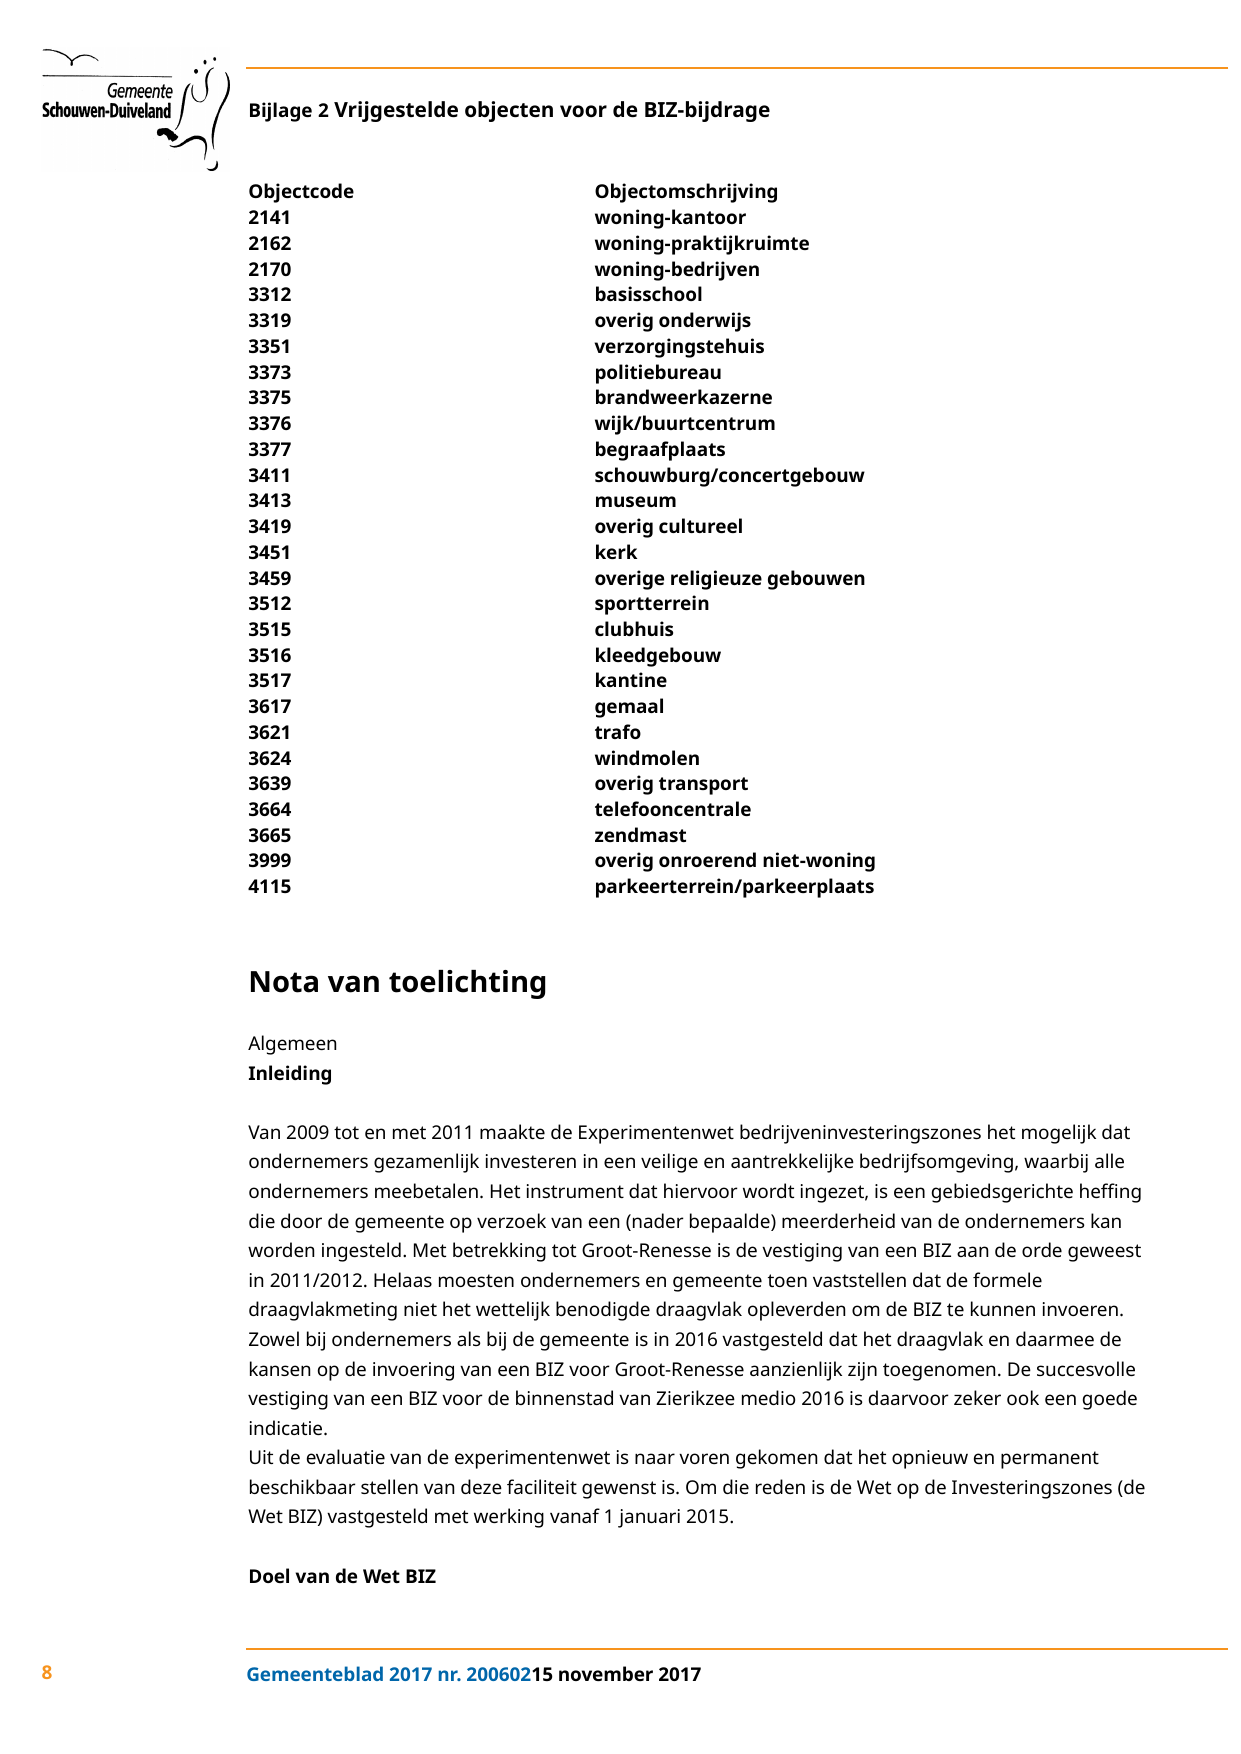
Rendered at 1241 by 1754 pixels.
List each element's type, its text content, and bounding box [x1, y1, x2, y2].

table_cell trafo [594, 719, 1152, 745]
table_cell 4115 [248, 874, 594, 899]
table_cell 3351 [248, 333, 594, 359]
table_cell overig onderwijs [594, 308, 1152, 333]
picture [41, 47, 231, 172]
text Uit de evaluatie van de experimentenwet is naar voren gekomen dat het opnieuw en permanent beschikbaar stellen van deze faciliteit gewenst is. Om die reden is de Wet op de Investeringszones (de Wet BIZ) vastgesteld met werking vanaf 1 januari 2015. [248, 1444, 1152, 1529]
table_cell 3459 [248, 565, 594, 590]
table_header [248, 153, 594, 179]
table_cell begraafplaats [594, 436, 1152, 462]
table_cell verzorgingstehuis [594, 333, 1152, 359]
table_cell overig cultureel [594, 513, 1152, 539]
table_cell woning-kantoor [594, 205, 1152, 230]
table_cell 3516 [248, 642, 594, 668]
table_cell museum [594, 488, 1152, 513]
table_cell kantine [594, 668, 1152, 693]
text Bijlage 2 Vrijgestelde objecten voor de BIZ-bijdrage [248, 95, 1152, 123]
table_cell 3512 [248, 590, 594, 616]
table_cell 3411 [248, 462, 594, 487]
table_cell overig onroerend niet-woning [594, 848, 1152, 873]
table_cell woning-bedrijven [594, 256, 1152, 282]
table_cell zendmast [594, 822, 1152, 848]
table_cell 3451 [248, 539, 594, 565]
table_cell 3664 [248, 796, 594, 822]
table_cell 3376 [248, 410, 594, 436]
table_cell 3312 [248, 282, 594, 307]
table_cell politiebureau [594, 359, 1152, 384]
table_cell 3665 [248, 822, 594, 848]
text Algemeen [248, 1030, 1152, 1056]
table_cell 3377 [248, 436, 594, 462]
table_cell 3419 [248, 513, 594, 539]
table_cell 3375 [248, 385, 594, 410]
table_cell 3617 [248, 693, 594, 719]
table_cell clubhuis [594, 616, 1152, 642]
table_cell 3517 [248, 668, 594, 693]
table_cell 3639 [248, 771, 594, 796]
table_cell basisschool [594, 282, 1152, 307]
table_cell 3515 [248, 616, 594, 642]
table_cell overige religieuze gebouwen [594, 565, 1152, 590]
text Van 2009 tot en met 2011 maakte de Experimentenwet bedrijveninvesteringszones het mogelijk dat ondernemers gezamenlijk investeren in een veilige en aantrekkelijke bedrijfsomgeving, waarbij alle ondernemers meebetalen. Het instrument dat hiervoor wordt ingezet, is een gebiedsgerichte heffing die door de gemeente op verzoek van een (nader bepaalde) meerderheid van de ondernemers kan worden ingesteld. Met betrekking tot Groot-Renesse is de vestiging van een BIZ aan de orde geweest in 2011/2012. Helaas moesten ondernemers en gemeente toen vaststellen dat de formele draagvlakmeting niet het wettelijk benodigde draagvlak opleverden om de BIZ te kunnen invoeren. Zowel bij ondernemers als bij de gemeente is in 2016 vastgesteld dat het draagvlak en daarmee de kansen op de invoering van een BIZ voor Groot-Renesse aanzienlijk zijn toegenomen. De succesvolle vestiging van een BIZ voor de binnenstad van Zierikzee medio 2016 is daarvoor zeker ook een goede indicatie. [248, 1119, 1152, 1441]
text Inleiding [248, 1060, 1152, 1086]
table_cell telefooncentrale [594, 796, 1152, 822]
table_header [594, 153, 1152, 179]
text Nota van toelichting [248, 962, 1152, 1001]
table_cell windmolen [594, 745, 1152, 771]
table_cell 3624 [248, 745, 594, 771]
table_cell wijk/buurtcentrum [594, 410, 1152, 436]
table_cell 2162 [248, 230, 594, 256]
table_cell schouwburg/concertgebouw [594, 462, 1152, 487]
table_cell overig transport [594, 771, 1152, 796]
table_cell 3319 [248, 308, 594, 333]
table_cell brandweerkazerne [594, 385, 1152, 410]
text Doel van de Wet BIZ [248, 1563, 1152, 1589]
table_cell kleedgebouw [594, 642, 1152, 668]
table_cell 3999 [248, 848, 594, 873]
table_cell parkeerterrein/parkeerplaats [594, 874, 1152, 899]
table_cell Objectomschrijving [594, 179, 1152, 204]
table_cell 3621 [248, 719, 594, 745]
table_cell woning-praktijkruimte [594, 230, 1152, 256]
table_cell kerk [594, 539, 1152, 565]
table_cell 3373 [248, 359, 594, 384]
table_cell sportterrein [594, 590, 1152, 616]
table_cell 2141 [248, 205, 594, 230]
table_cell 2170 [248, 256, 594, 282]
table_cell Objectcode [248, 179, 594, 204]
table_cell 3413 [248, 488, 594, 513]
table_cell gemaal [594, 693, 1152, 719]
